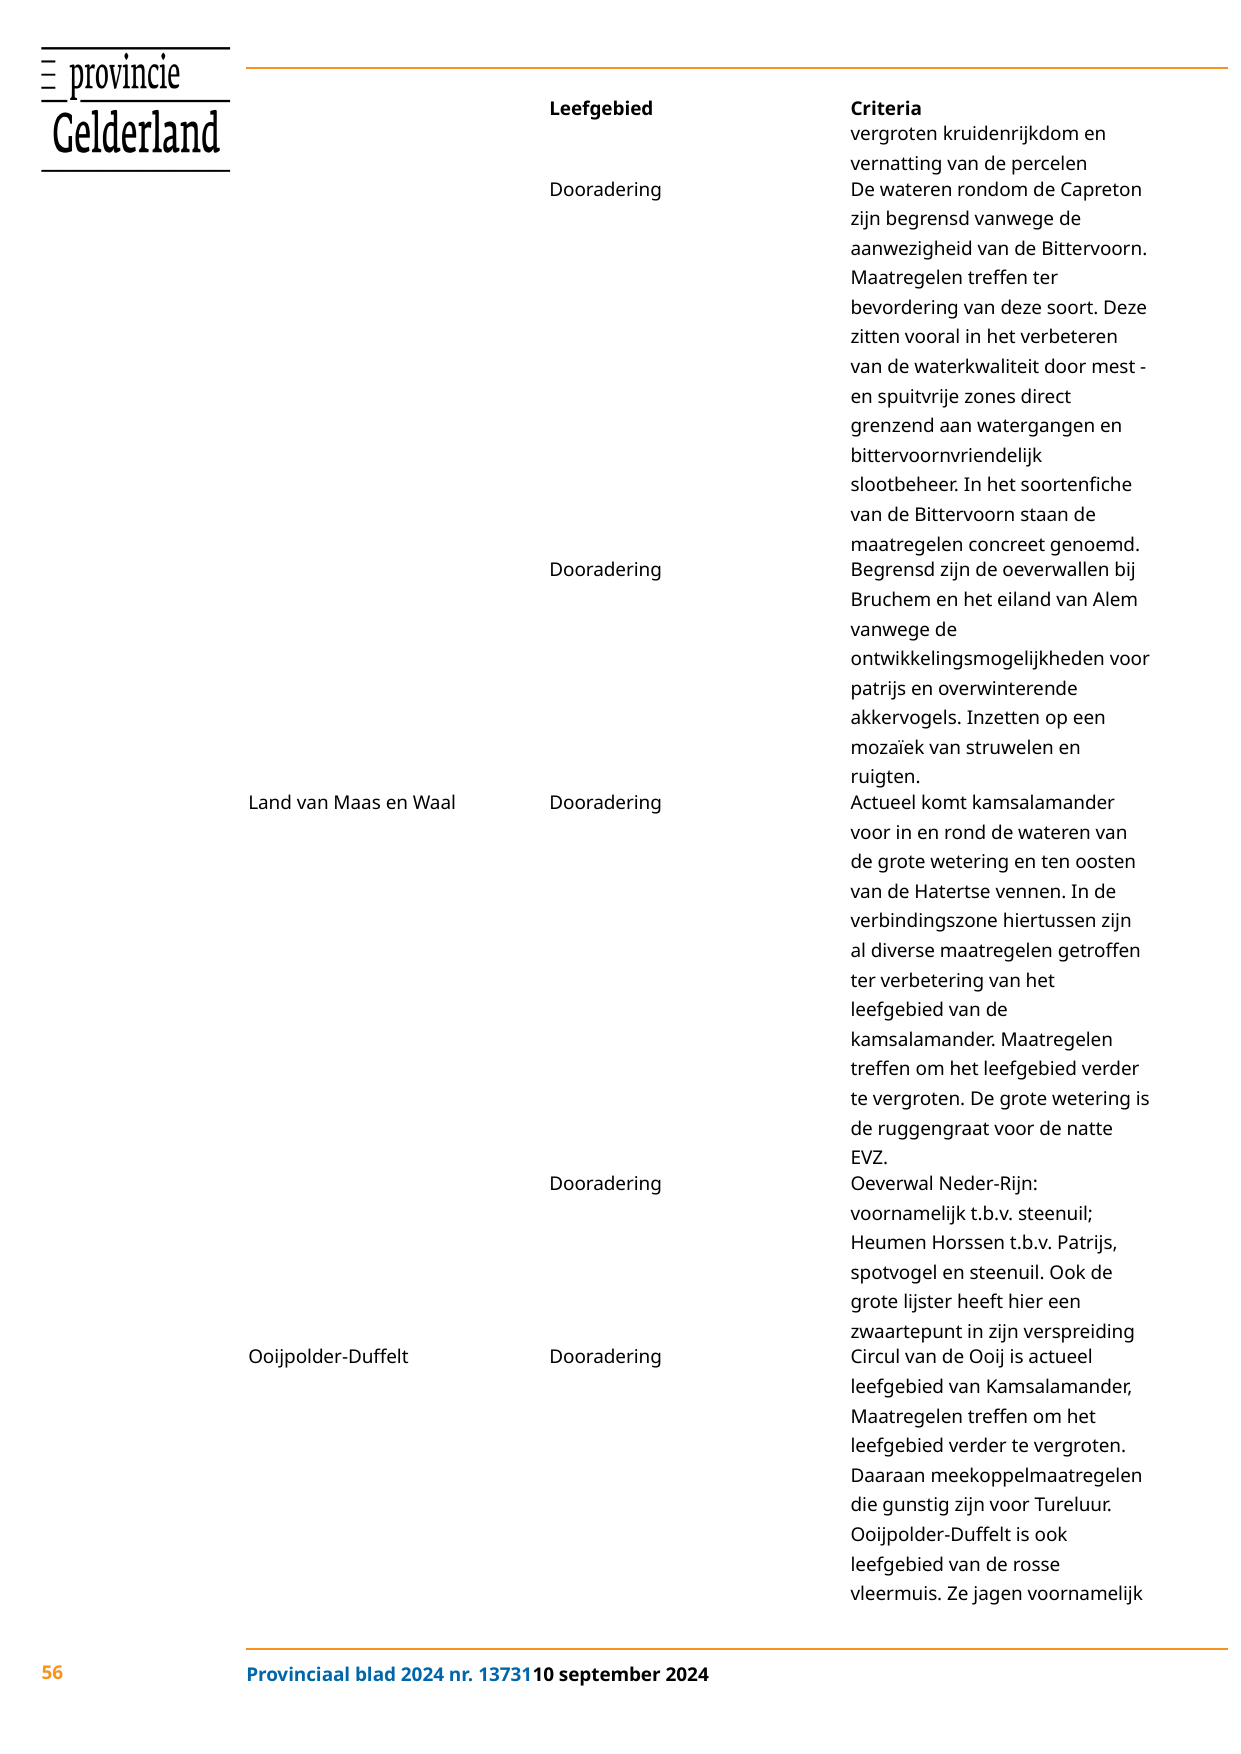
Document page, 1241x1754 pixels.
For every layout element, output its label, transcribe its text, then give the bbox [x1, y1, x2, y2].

table_cell Dooradering [549, 1344, 850, 1606]
table_cell De wateren rondom de Capreton zijn begrensd vanwege de aanwezigheid van de Bittervoorn. Maatregelen treffen ter bevordering van deze soort. Deze zitten vooral in het verbeteren van de waterkwaliteit door mest - en spuitvrije zones direct grenzend aan watergangen en bittervoornvriendelijk slootbeheer. In het soortenfiche van de Bittervoorn staan de maatregelen concreet genoemd. [850, 176, 1152, 557]
table_header Criteria [850, 95, 1152, 121]
table_cell vergroten kruidenrijkdom en vernatting van de percelen [850, 121, 1152, 176]
table_cell Dooradering [549, 557, 850, 789]
table_cell Ooijpolder-Duffelt [248, 1344, 549, 1606]
table_cell Actueel komt kamsalamander voor in en rond de wateren van de grote wetering en ten oosten van de Hatertse vennen. In de verbindingszone hiertussen zijn al diverse maatregelen getroffen ter verbetering van het leefgebied van de kamsalamander. Maatregelen treffen om het leefgebied verder te vergroten. De grote wetering is de ruggengraat voor de natte EVZ. [850, 789, 1152, 1170]
table_cell Circul van de Ooij is actueel leefgebied van Kamsalamander, Maatregelen treffen om het leefgebied verder te vergroten. Daaraan meekoppelmaatregelen die gunstig zijn voor Tureluur. Ooijpolder-Duffelt is ook leefgebied van de rosse vleermuis. Ze jagen voornamelijk [850, 1344, 1152, 1606]
table_cell Begrensd zijn de oeverwallen bij Bruchem en het eiland van Alem vanwege de ontwikkelingsmogelijkheden voor patrijs en overwinterende akkervogels. Inzetten op een mozaïek van struwelen en ruigten. [850, 557, 1152, 789]
table_header [248, 95, 549, 121]
table_cell Dooradering [549, 1170, 850, 1344]
table_cell [248, 121, 549, 789]
table_cell Oeverwal Neder-Rijn: voornamelijk t.b.v. steenuil; Heumen Horssen t.b.v. Patrijs, spotvogel en steenuil. Ook de grote lijster heeft hier een zwaartepunt in zijn verspreiding [850, 1170, 1152, 1344]
table_header Leefgebied [549, 95, 850, 121]
table_cell Dooradering [549, 789, 850, 1170]
table_cell Land van Maas en Waal [248, 789, 549, 1344]
table_cell Dooradering [549, 176, 850, 557]
picture [41, 47, 231, 172]
table_cell [549, 121, 850, 176]
